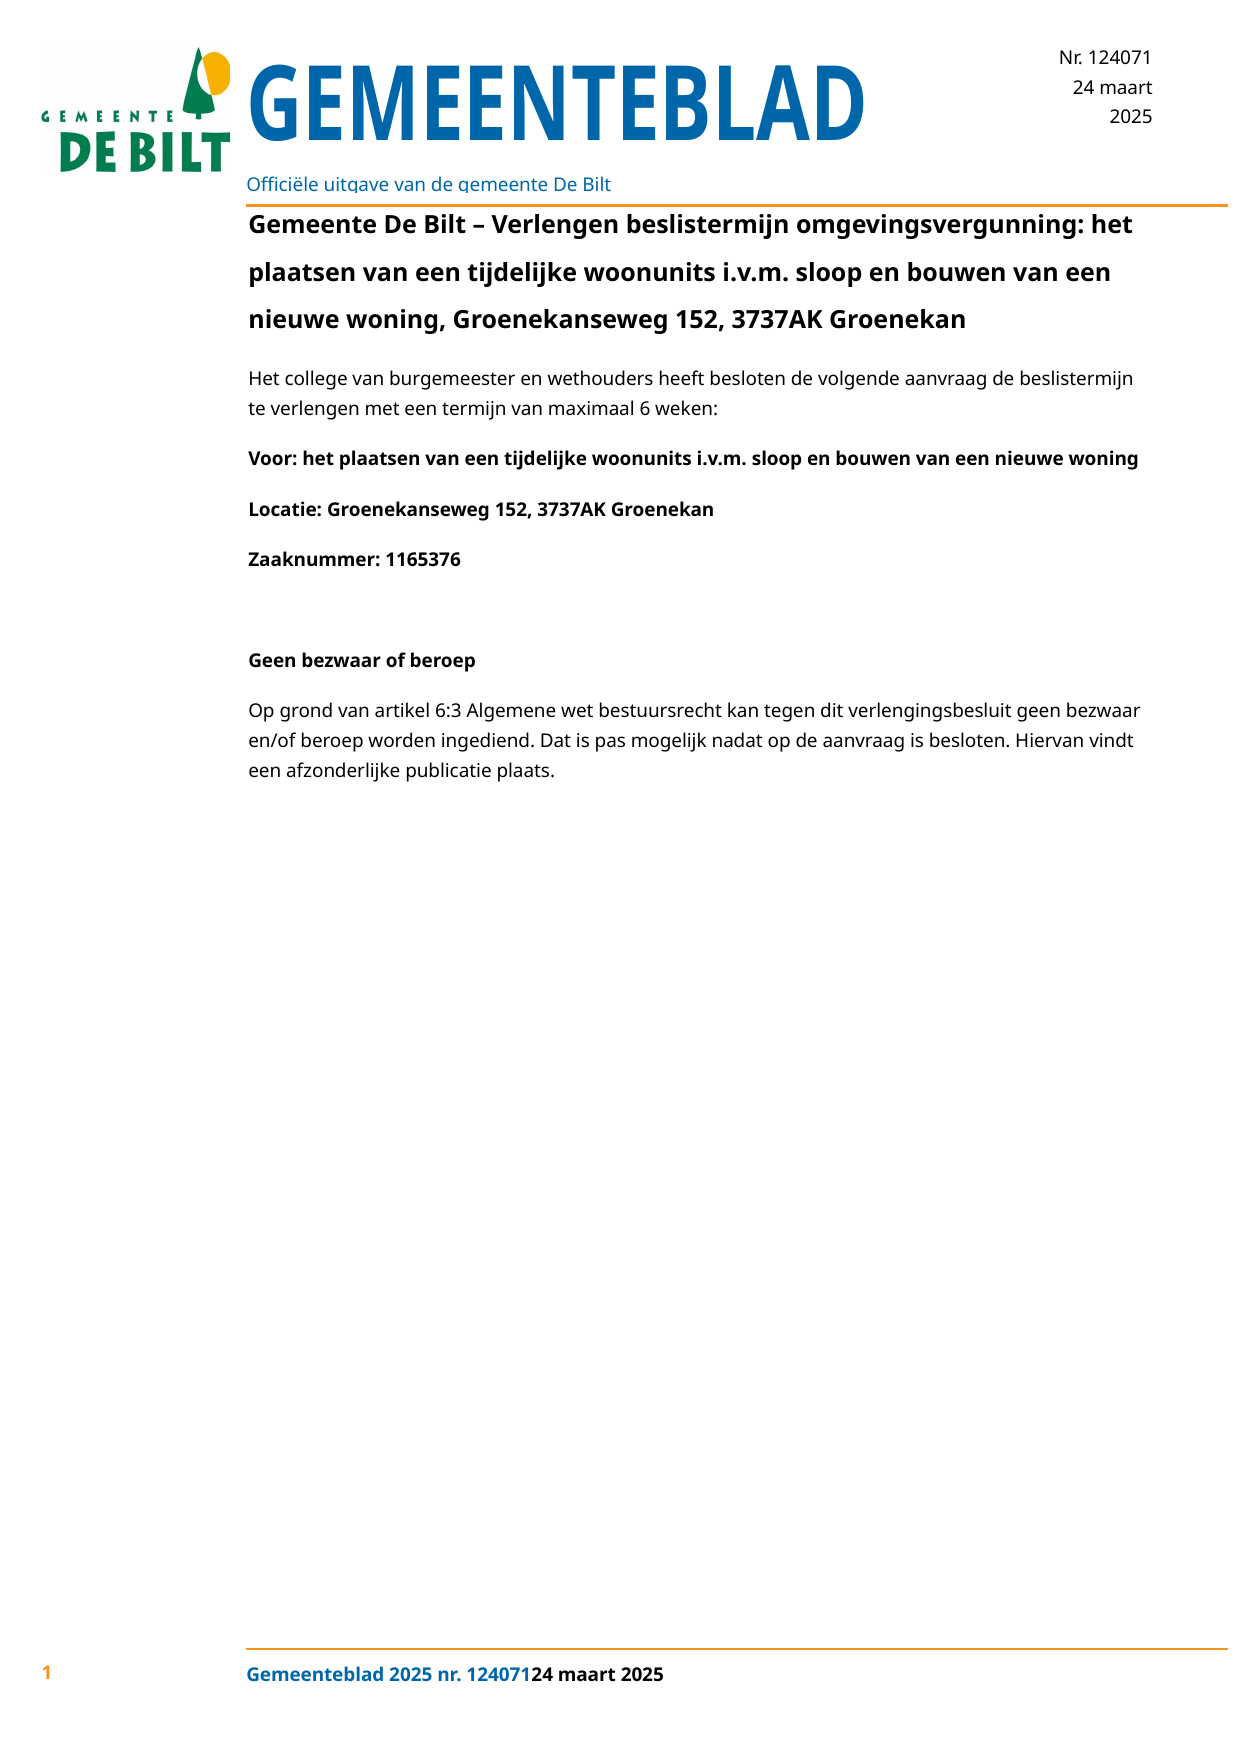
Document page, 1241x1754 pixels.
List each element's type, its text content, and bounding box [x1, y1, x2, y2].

text Het college van burgemeester en wethouders heeft besloten de volgende aanvraag de beslistermijn te verlengen met een termijn van maximaal 6 weken: [248, 366, 1152, 421]
text Zaaknummer: 1165376 [248, 546, 1152, 572]
picture [41, 47, 231, 172]
text Op grond van artikel 6:3 Algemene wet bestuursrecht kan tegen dit verlengingsbesluit geen bezwaar en/of beroep worden ingediend. Dat is pas mogelijk nadat op de aanvraag is besloten. Hiervan vindt een afzonderlijke publicatie plaats. [248, 698, 1152, 782]
text Gemeente De Bilt – Verlengen beslistermijn omgevingsvergunning: het plaatsen van een tijdelijke woonunits i.v.m. sloop en bouwen van een nieuwe woning, Groenekanseweg 152, 3737AK Groenekan [248, 207, 1152, 336]
text Geen bezwaar of beroep [248, 647, 1152, 673]
text Voor: het plaatsen van een tijdelijke woonunits i.v.m. sloop en bouwen van een nieuwe woning [248, 446, 1152, 471]
text Locatie: Groenekanseweg 152, 3737AK Groenekan [248, 496, 1152, 522]
